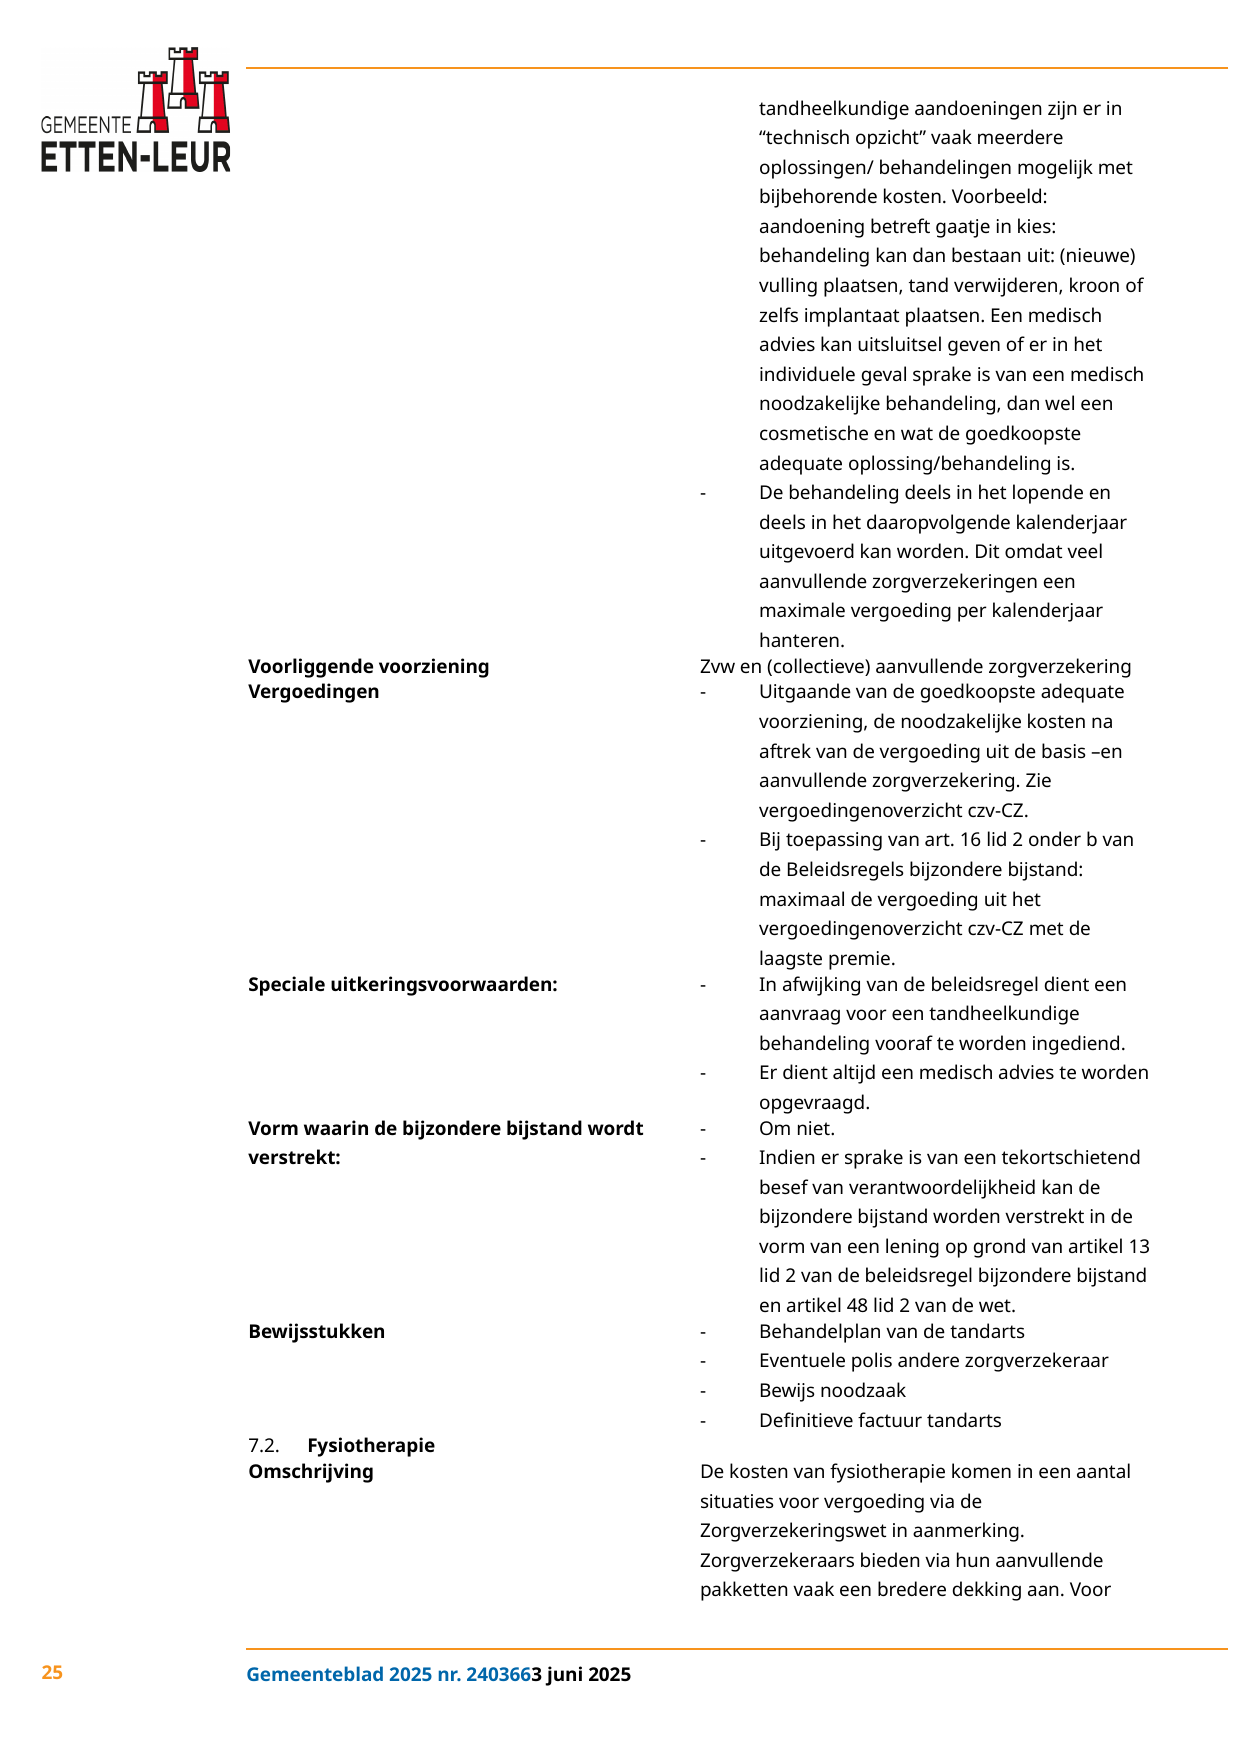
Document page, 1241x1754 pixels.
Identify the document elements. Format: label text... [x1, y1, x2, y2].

table_cell Zvw en (collectieve) aanvullende zorgverzekering [700, 653, 1152, 679]
table_cell Fysiotherapie [248, 1433, 1152, 1458]
table_cell [248, 95, 700, 653]
picture [41, 47, 231, 172]
table_cell Behandelplan van de tandarts Eventuele polis andere zorgverzekeraar Bewijs noodzaak Definitieve factuur tandarts [700, 1318, 1152, 1432]
table_cell tandheelkundige aandoeningen zijn er in “technisch opzicht” vaak meerdere oplossingen/ behandelingen mogelijk met bijbehorende kosten. Voorbeeld: aandoening betreft gaatje in kies: behandeling kan dan bestaan uit: (nieuwe) vulling plaatsen, tand verwijderen, kroon of zelfs implantaat plaatsen. Een medisch advies kan uitsluitsel geven of er in het individuele geval sprake is van een medisch noodzakelijke behandeling, dan wel een cosmetische en wat de goedkoopste adequate oplossing/behandeling is. De behandeling deels in het lopende en deels in het daaropvolgende kalenderjaar uitgevoerd kan worden. Dit omdat veel aanvullende zorgverzekeringen een maximale vergoeding per kalenderjaar hanteren. [700, 95, 1152, 653]
table_cell Vorm waarin de bijzondere bijstand wordt verstrekt: [248, 1115, 700, 1318]
table_cell Om niet. Indien er sprake is van een tekortschietend besef van verantwoordelijkheid kan de bijzondere bijstand worden verstrekt in de vorm van een lening op grond van artikel 13 lid 2 van de beleidsregel bijzondere bijstand en artikel 48 lid 2 van de wet. [700, 1115, 1152, 1318]
table_cell Voorliggende voorziening [248, 653, 700, 679]
table_cell Uitgaande van de goedkoopste adequate voorziening, de noodzakelijke kosten na aftrek van de vergoeding uit de basis –en aanvullende zorgverzekering. Zie vergoedingenoverzicht czv-CZ. Bij toepassing van art. 16 lid 2 onder b van de Beleidsregels bijzondere bijstand: maximaal de vergoeding uit het vergoedingenoverzicht czv-CZ met de laagste premie. [700, 679, 1152, 971]
table_cell De kosten van fysiotherapie komen in een aantal situaties voor vergoeding via de Zorgverzekeringswet in aanmerking. Zorgverzekeraars bieden via hun aanvullende pakketten vaak een bredere dekking aan. Voor [700, 1458, 1152, 1602]
table_cell Vergoedingen [248, 679, 700, 971]
table_cell Speciale uitkeringsvoorwaarden: [248, 971, 700, 1115]
table_cell Omschrijving [248, 1458, 700, 1602]
table_cell In afwijking van de beleidsregel dient een aanvraag voor een tandheelkundige behandeling vooraf te worden ingediend. Er dient altijd een medisch advies te worden opgevraagd. [700, 971, 1152, 1115]
table_cell Bewijsstukken [248, 1318, 700, 1432]
